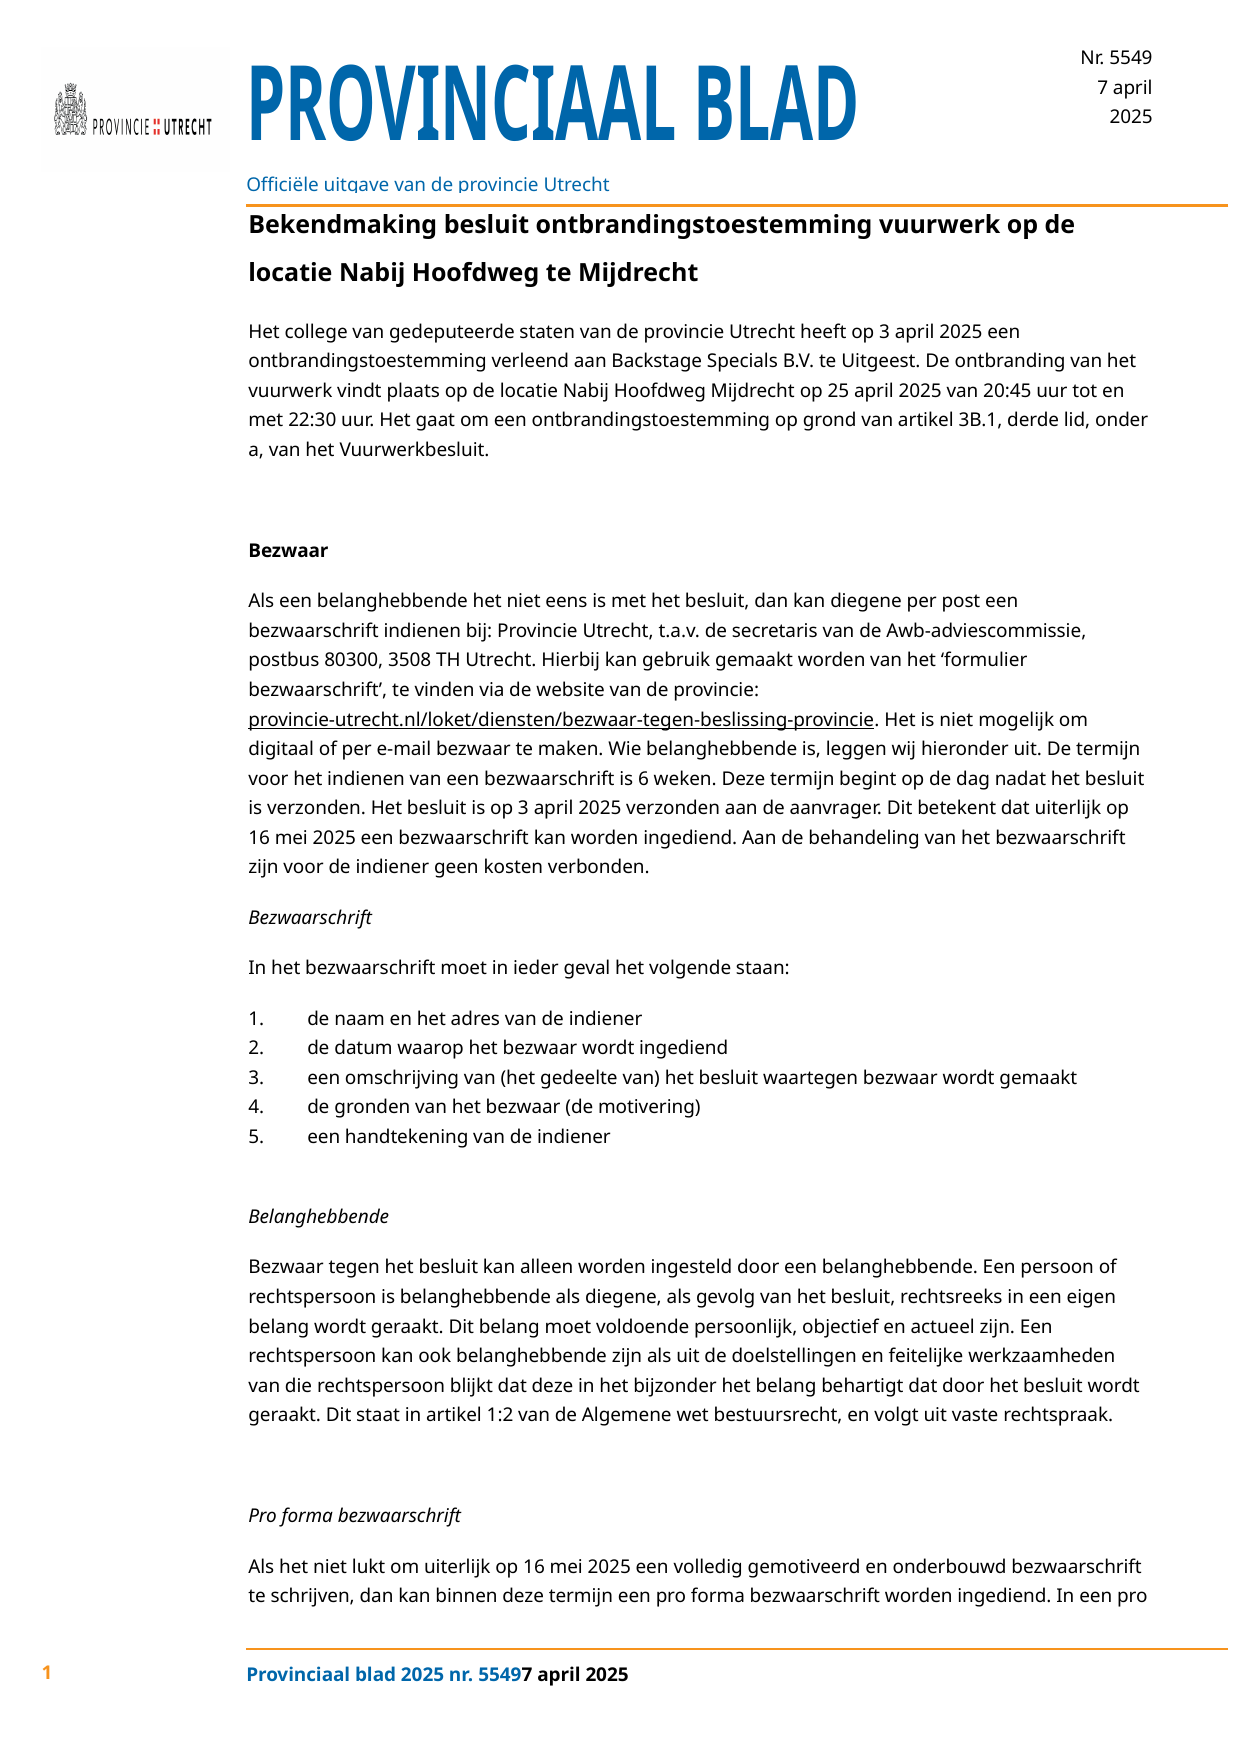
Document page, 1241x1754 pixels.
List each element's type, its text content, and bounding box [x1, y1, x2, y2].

text Het college van gedeputeerde staten van de provincie Utrecht heeft op 3 april 2025 een ontbrandingstoestemming verleend aan Backstage Specials B.V. te Uitgeest. De ontbranding van het vuurwerk vindt plaats op de locatie Nabij Hoofdweg Mijdrecht op 25 april 2025 van 20:45 uur tot en met 22:30 uur. Het gaat om een ontbrandingstoestemming op grond van artikel 3B.1, derde lid, onder a, van het Vuurwerkbesluit. [248, 318, 1152, 462]
text In het bezwaarschrift moet in ieder geval het volgende staan: [248, 954, 1152, 980]
text Bezwaar [248, 537, 1152, 563]
picture [41, 47, 231, 172]
list de datum waarop het bezwaar wordt ingediend [248, 1034, 1152, 1060]
list de naam en het adres van de indiener [248, 1005, 1152, 1031]
text Pro forma bezwaarschrift [248, 1502, 1152, 1528]
list een handtekening van de indiener [248, 1123, 1152, 1149]
text Bezwaarschrift [248, 904, 1152, 930]
text Als een belanghebbende het niet eens is met het besluit, dan kan diegene per post een bezwaarschrift indienen bij: Provincie Utrecht, t.a.v. de secretaris van de Awb-adviescommissie, postbus 80300, 3508 TH Utrecht. Hierbij kan gebruik gemaakt worden van het ‘formulier bezwaarschrift’, te vinden via de website van de provincie: provincie-utrecht.nl/loket/diensten/bezwaar-tegen-beslissing-provincie. Het is niet mogelijk om digitaal of per e-mail bezwaar te maken. Wie belanghebbende is, leggen wij hieronder uit. De termijn voor het indienen van een bezwaarschrift is 6 weken. Deze termijn begint op de dag nadat het besluit is verzonden. Het besluit is op 3 april 2025 verzonden aan de aanvrager. Dit betekent dat uiterlijk op 16 mei 2025 een bezwaarschrift kan worden ingediend. Aan de behandeling van het bezwaarschrift zijn voor de indiener geen kosten verbonden. [248, 587, 1152, 879]
text Bezwaar tegen het besluit kan alleen worden ingesteld door een belanghebbende. Een persoon of rechtspersoon is belanghebbende als diegene, als gevolg van het besluit, rechtsreeks in een eigen belang wordt geraakt. Dit belang moet voldoende persoonlijk, objectief en actueel zijn. Een rechtspersoon kan ook belanghebbende zijn als uit de doelstellingen en feitelijke werkzaamheden van die rechtspersoon blijkt dat deze in het bijzonder het belang behartigt dat door het besluit wordt geraakt. Dit staat in artikel 1:2 van de Algemene wet bestuursrecht, en volgt uit vaste rechtspraak. [248, 1254, 1152, 1427]
list de gronden van het bezwaar (de motivering) [248, 1094, 1152, 1119]
text Als het niet lukt om uiterlijk op 16 mei 2025 een volledig gemotiveerd en onderbouwd bezwaarschrift te schrijven, dan kan binnen deze termijn een pro forma bezwaarschrift worden ingediend. In een pro [248, 1553, 1152, 1608]
list een omschrijving van (het gedeelte van) het besluit waartegen bezwaar wordt gemaakt [248, 1064, 1152, 1090]
text Belanghebbende [248, 1203, 1152, 1229]
text Bekendmaking besluit ontbrandingstoestemming vuurwerk op de locatie Nabij Hoofdweg te Mijdrecht [248, 207, 1152, 288]
